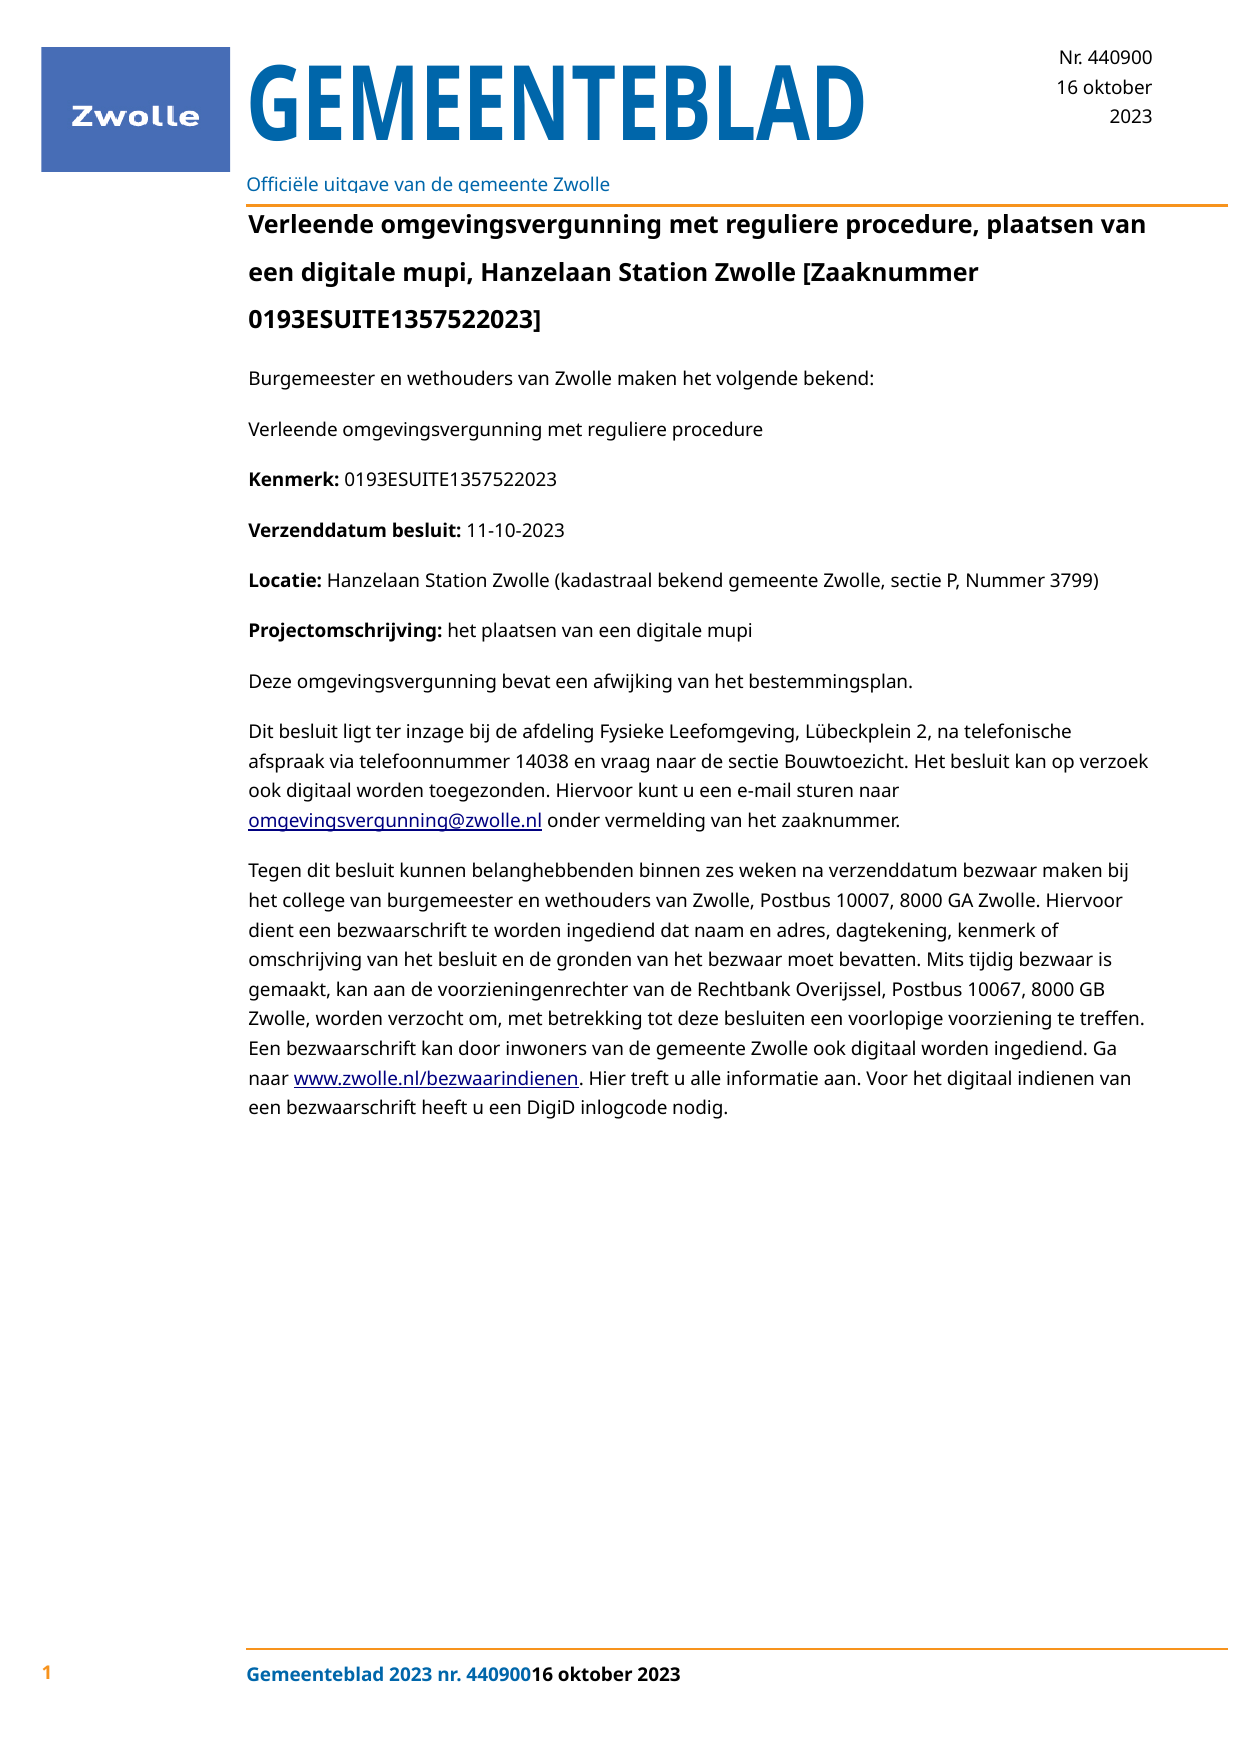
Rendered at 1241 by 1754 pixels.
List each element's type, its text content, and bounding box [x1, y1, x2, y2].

text Tegen dit besluit kunnen belanghebbenden binnen zes weken na verzenddatum bezwaar maken bij het college van burgemeester en wethouders van Zwolle, Postbus 10007, 8000 GA Zwolle. Hiervoor dient een bezwaarschrift te worden ingediend dat naam en adres, dagtekening, kenmerk of omschrijving van het besluit en de gronden van het bezwaar moet bevatten. Mits tijdig bezwaar is gemaakt, kan aan de voorzieningenrechter van de Rechtbank Overijssel, Postbus 10067, 8000 GB Zwolle, worden verzocht om, met betrekking tot deze besluiten een voorlopige voorziening te treffen. Een bezwaarschrift kan door inwoners van de gemeente Zwolle ook digitaal worden ingediend. Ga naar www.zwolle.nl/bezwaarindienen. Hier treft u alle informatie aan. Voor het digitaal indienen van een bezwaarschrift heeft u een DigiD inlogcode nodig. [248, 858, 1152, 1120]
text Projectomschrijving: het plaatsen van een digitale mupi [248, 618, 1152, 643]
text Burgemeester en wethouders van Zwolle maken het volgende bekend: [248, 366, 1152, 391]
text Deze omgevingsvergunning bevat een afwijking van het bestemmingsplan. [248, 668, 1152, 694]
text Verzenddatum besluit: 11-10-2023 [248, 517, 1152, 542]
text Kenmerk: 0193ESUITE1357522023 [248, 466, 1152, 492]
text Dit besluit ligt ter inzage bij de afdeling Fysieke Leefomgeving, Lübeckplein 2, na telefonische afspraak via telefoonnummer 14038 en vraag naar de sectie Bouwtoezicht. Het besluit kan op verzoek ook digitaal worden toegezonden. Hiervoor kunt u een e-mail sturen naar omgevingsvergunning@zwolle.nl onder vermelding van het zaaknummer. [248, 718, 1152, 833]
text Verleende omgevingsvergunning met reguliere procedure, plaatsen van een digitale mupi, Hanzelaan Station Zwolle [Zaaknummer 0193ESUITE1357522023] [248, 207, 1152, 336]
text Locatie: Hanzelaan Station Zwolle (kadastraal bekend gemeente Zwolle, sectie P, Nummer 3799) [248, 567, 1152, 593]
picture [41, 47, 231, 172]
text Verleende omgevingsvergunning met reguliere procedure [248, 416, 1152, 442]
